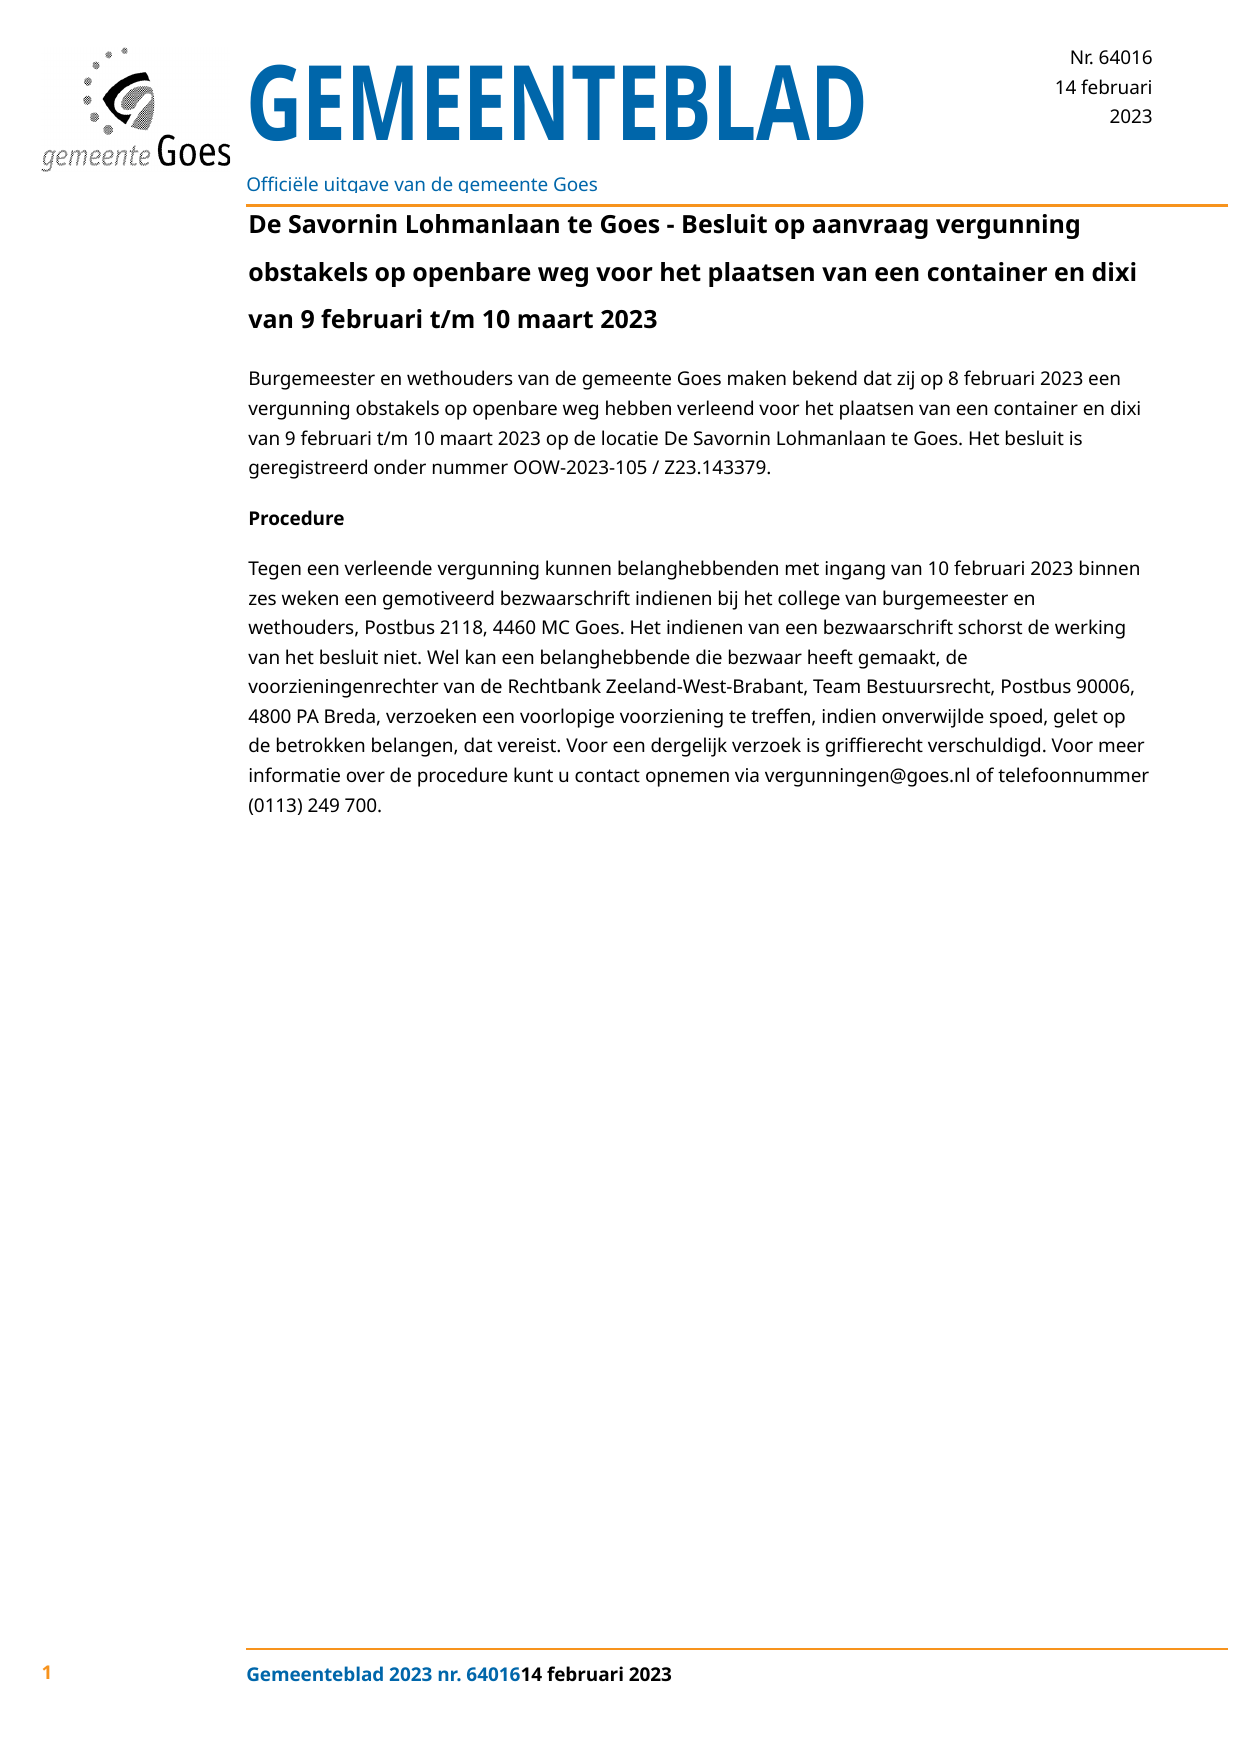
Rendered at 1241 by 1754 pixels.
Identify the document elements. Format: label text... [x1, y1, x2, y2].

text Tegen een verleende vergunning kunnen belanghebbenden met ingang van 10 februari 2023 binnen zes weken een gemotiveerd bezwaarschrift indienen bij het college van burgemeester en wethouders, Postbus 2118, 4460 MC Goes. Het indienen van een bezwaarschrift schorst de werking van het besluit niet. Wel kan een belanghebbende die bezwaar heeft gemaakt, de voorzieningenrechter van de Rechtbank Zeeland-West-Brabant, Team Bestuursrecht, Postbus 90006, 4800 PA Breda, verzoeken een voorlopige voorziening te treffen, indien onverwijlde spoed, gelet op de betrokken belangen, dat vereist. Voor een dergelijk verzoek is griffierecht verschuldigd. Voor meer informatie over de procedure kunt u contact opnemen via vergunningen@goes.nl of telefoonnummer (0113) 249 700. [248, 555, 1152, 817]
text Procedure [248, 505, 1152, 530]
picture [41, 47, 231, 172]
text Burgemeester en wethouders van de gemeente Goes maken bekend dat zij op 8 februari 2023 een vergunning obstakels op openbare weg hebben verleend voor het plaatsen van een container en dixi van 9 februari t/m 10 maart 2023 op de locatie De Savornin Lohmanlaan te Goes. Het besluit is geregistreerd onder nummer OOW-2023-105 / Z23.143379. [248, 366, 1152, 480]
text De Savornin Lohmanlaan te Goes - Besluit op aanvraag vergunning obstakels op openbare weg voor het plaatsen van een container en dixi van 9 februari t/m 10 maart 2023 [248, 207, 1152, 336]
